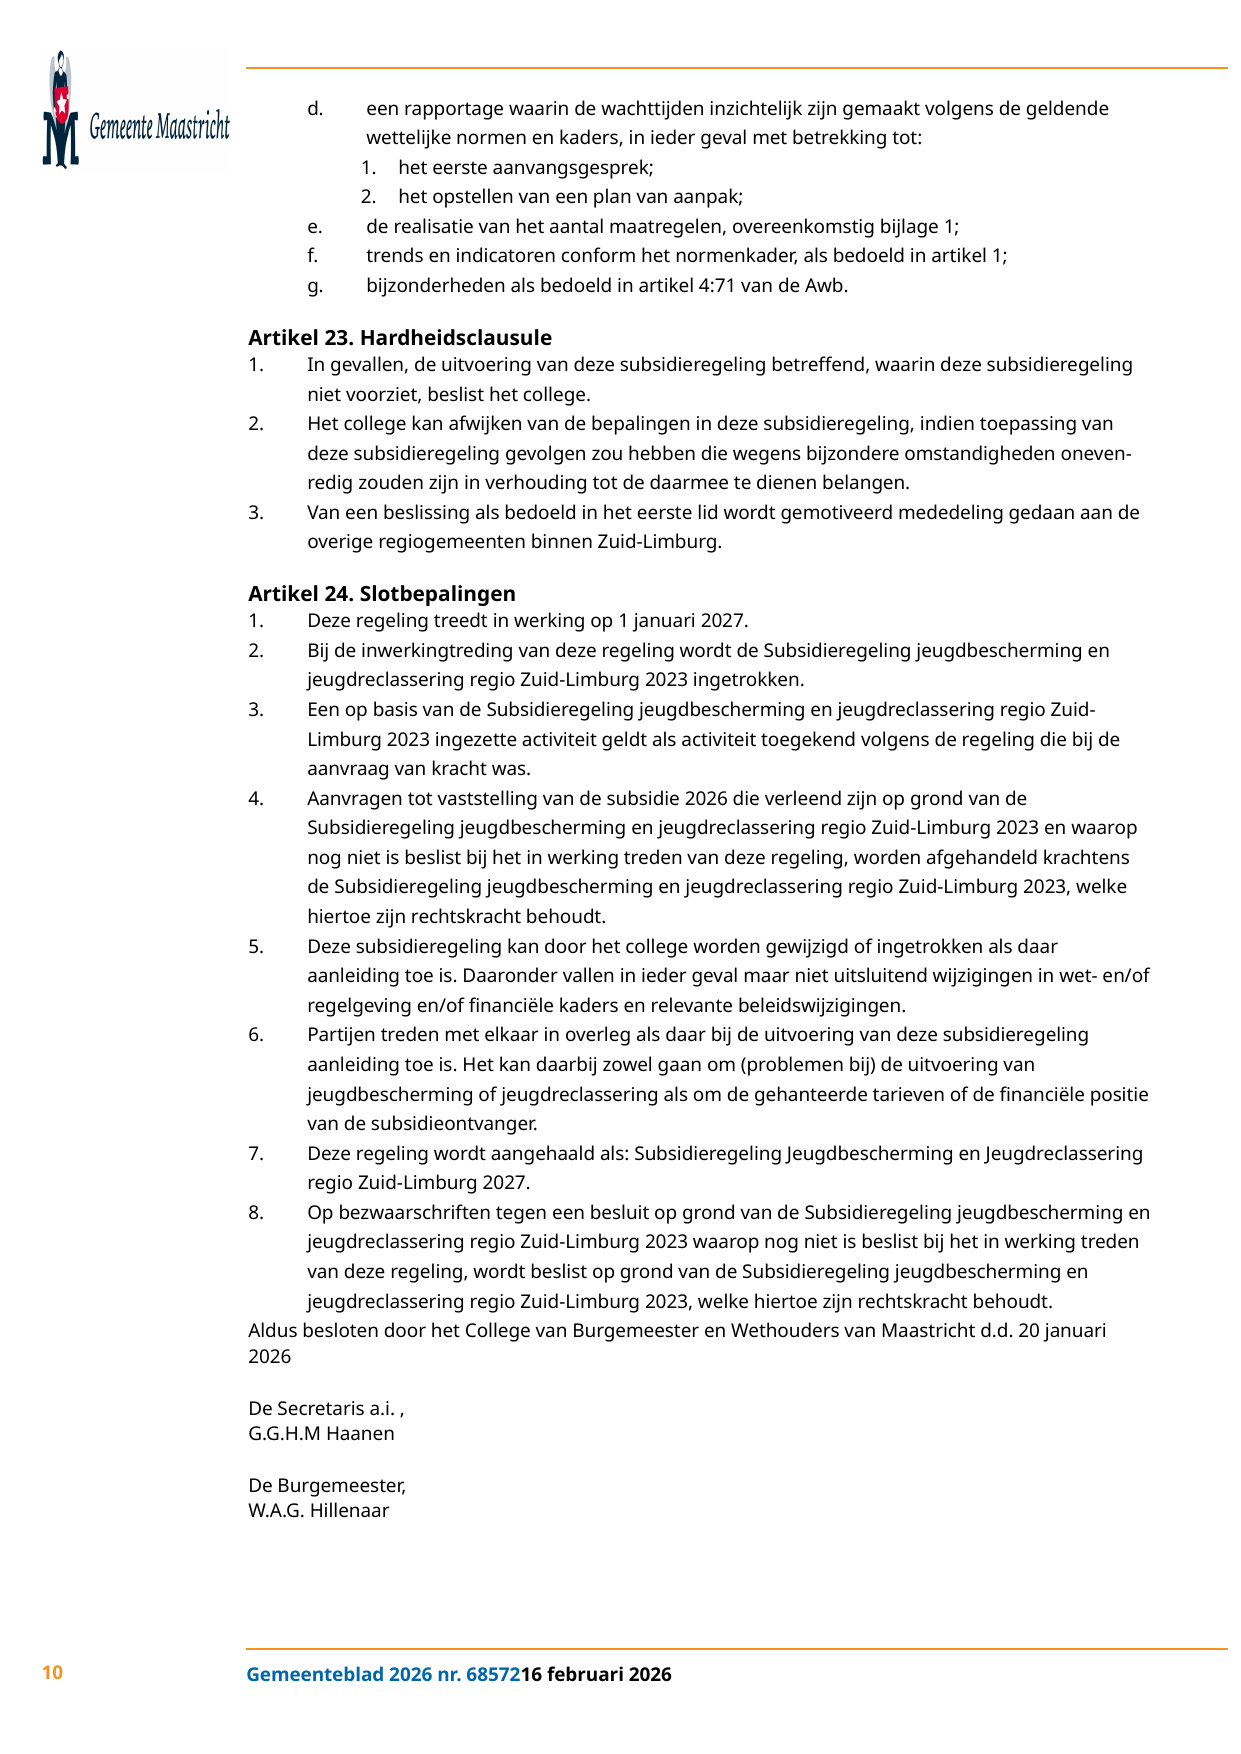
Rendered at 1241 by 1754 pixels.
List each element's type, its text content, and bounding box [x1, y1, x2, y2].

text G.G.H.M Haanen [248, 1420, 1152, 1446]
list een rapportage waarin de wachttijden inzichtelijk zijn gemaakt volgens de geldende wettelijke normen en kaders, in ieder geval met betrekking tot: [307, 95, 1152, 150]
list het eerste aanvangsgesprek; [361, 154, 1152, 180]
picture [41, 47, 231, 172]
list het opstellen van een plan van aanpak; [361, 183, 1152, 209]
list trends en indicatoren conform het normenkader, als bedoeld in artikel 1; [307, 243, 1152, 268]
list de realisatie van het aantal maatregelen, overeenkomstig bijlage 1; [307, 213, 1152, 239]
text Artikel 23. Hardheidsclausule [248, 323, 1152, 351]
list In gevallen, de uitvoering van deze subsidieregeling betreffend, waarin deze subsidieregeling niet voorziet, beslist het college. [248, 351, 1152, 406]
list Van een beslissing als bedoeld in het eerste lid wordt gemotiveerd mededeling gedaan aan de overige regiogemeenten binnen Zuid-Limburg. [248, 499, 1152, 554]
list Deze subsidieregeling kan door het college worden gewijzigd of ingetrokken als daar aanleiding toe is. Daaronder vallen in ieder geval maar niet uitsluitend wijzigingen in wet- en/of regelgeving en/of financiële kaders en relevante beleidswijzigingen. [248, 933, 1152, 1018]
text Artikel 24. Slotbepalingen [248, 579, 1152, 607]
list bijzonderheden als bedoeld in artikel 4:71 van de Awb. [307, 272, 1152, 298]
list Een op basis van de Subsidieregeling jeugdbescherming en jeugdreclassering regio Zuid-Limburg 2023 ingezette activiteit geldt als activiteit toegekend volgens de regeling die bij de aanvraag van kracht was. [248, 696, 1152, 781]
text De Secretaris a.i. , [248, 1395, 1152, 1420]
text De Burgemeester, [248, 1472, 1152, 1498]
list Het college kan afwijken van de bepalingen in deze subsidieregeling, indien toepassing van deze subsidieregeling gevolgen zou hebben die wegens bijzondere omstandigheden oneven-redig zouden zijn in verhouding tot de daarmee te dienen belangen. [248, 410, 1152, 495]
text Aldus besloten door het College van Burgemeester en Wethouders van Maastricht d.d. 20 januari 2026 [248, 1317, 1152, 1369]
list Deze regeling treedt in werking op 1 januari 2027. [248, 607, 1152, 633]
list Deze regeling wordt aangehaald als: Subsidieregeling Jeugdbescherming en Jeugdreclassering regio Zuid-Limburg 2027. [248, 1140, 1152, 1195]
list Op bezwaarschriften tegen een besluit op grond van de Subsidieregeling jeugdbescherming en jeugdreclassering regio Zuid-Limburg 2023 waarop nog niet is beslist bij het in werking treden van deze regeling, wordt beslist op grond van de Subsidieregeling jeugdbescherming en jeugdreclassering regio Zuid-Limburg 2023, welke hiertoe zijn rechtskracht behoudt. [248, 1199, 1152, 1314]
list Aanvragen tot vaststelling van de subsidie 2026 die verleend zijn op grond van de Subsidieregeling jeugdbescherming en jeugdreclassering regio Zuid-Limburg 2023 en waarop nog niet is beslist bij het in werking treden van deze regeling, worden afgehandeld krachtens de Subsidieregeling jeugdbescherming en jeugdreclassering regio Zuid-Limburg 2023, welke hiertoe zijn rechtskracht behoudt. [248, 785, 1152, 929]
text W.A.G. Hillenaar [248, 1498, 1152, 1523]
list Bij de inwerkingtreding van deze regeling wordt de Subsidieregeling jeugdbescherming en jeugdreclassering regio Zuid-Limburg 2023 ingetrokken. [248, 637, 1152, 692]
list Partijen treden met elkaar in overleg als daar bij de uitvoering van deze subsidieregeling aanleiding toe is. Het kan daarbij zowel gaan om (problemen bij) de uitvoering van jeugdbescherming of jeugdreclassering als om de gehanteerde tarieven of de financiële positie van de subsidieontvanger. [248, 1022, 1152, 1136]
